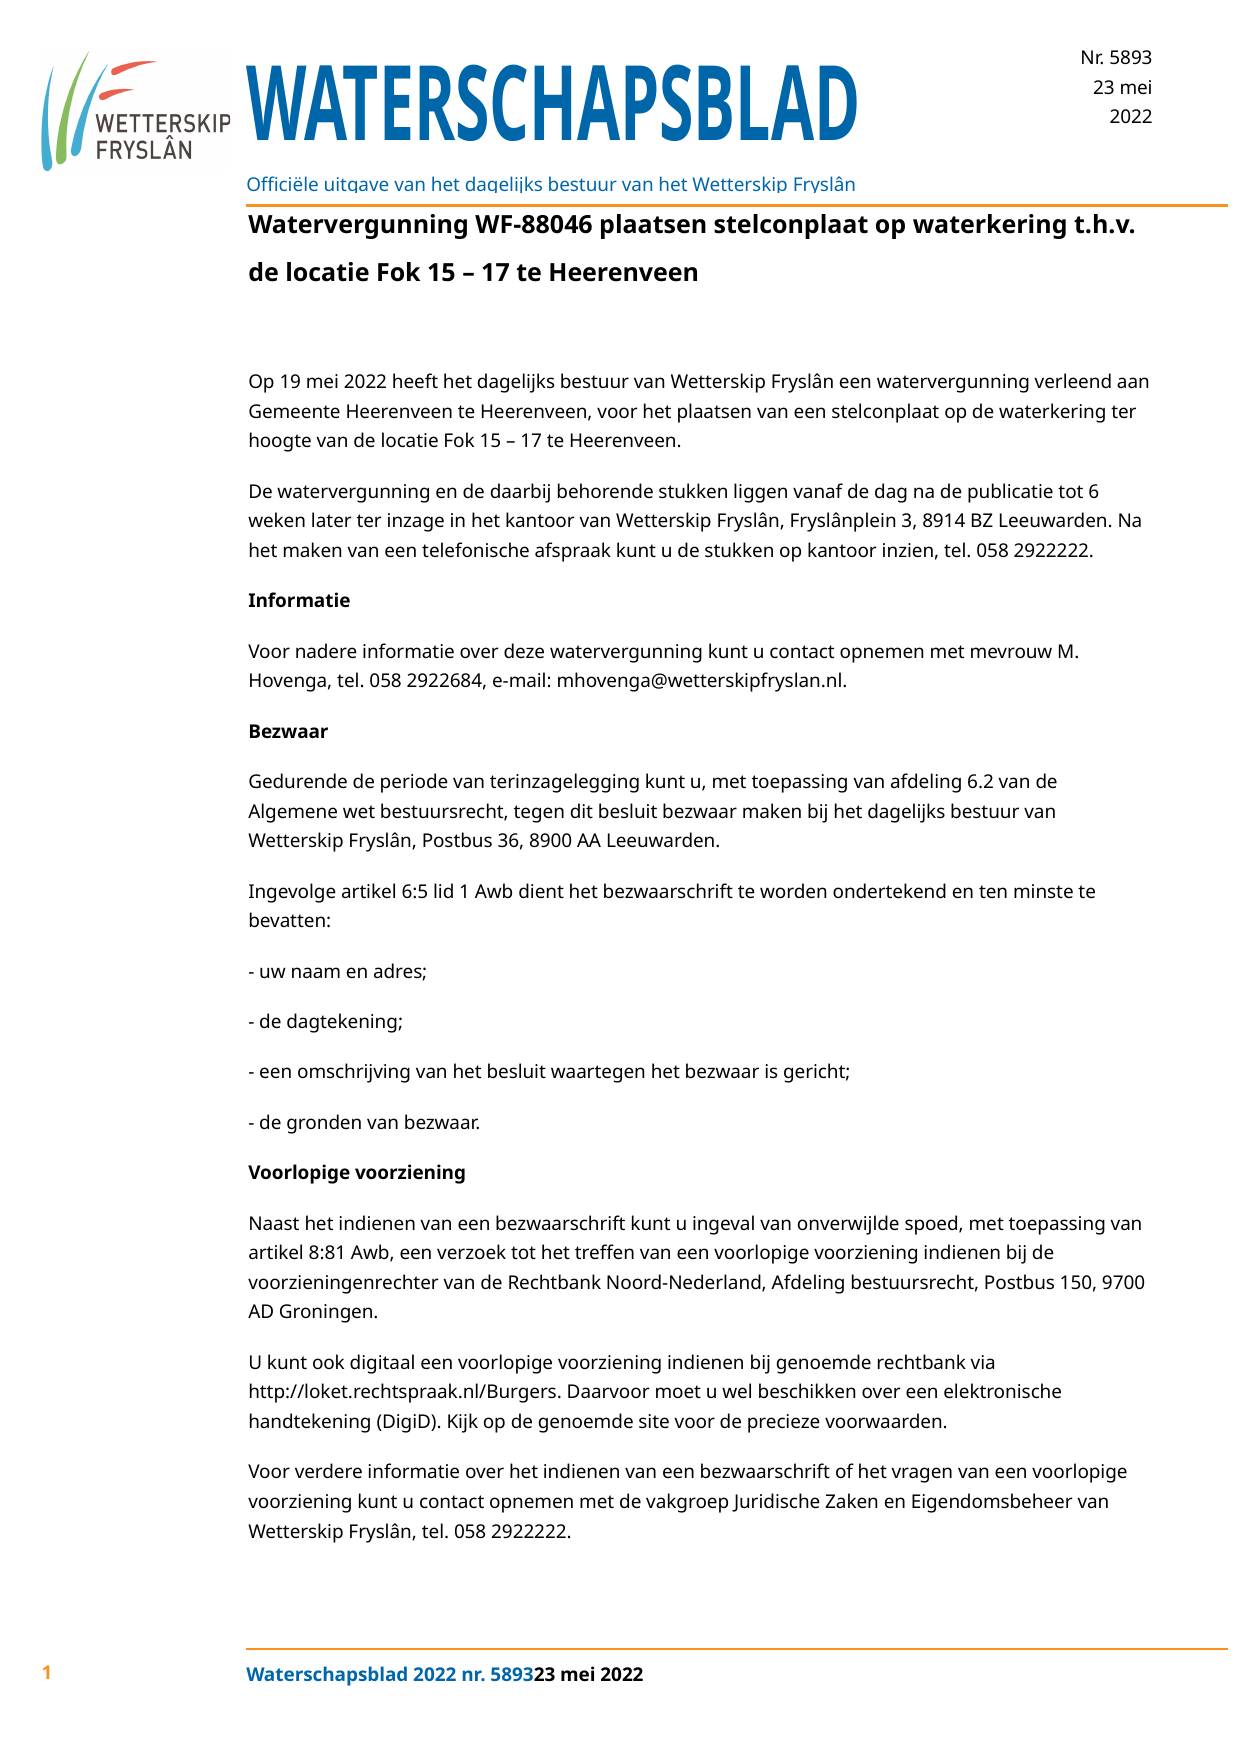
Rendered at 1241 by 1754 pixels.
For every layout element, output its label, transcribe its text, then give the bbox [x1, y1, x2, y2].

text Voor verdere informatie over het indienen van een bezwaarschrift of het vragen van een voorlopige voorziening kunt u contact opnemen met de vakgroep Juridische Zaken en Eigendomsbeheer van Wetterskip Fryslân, tel. 058 2922222. [248, 1459, 1152, 1544]
text Watervergunning WF-88046 plaatsen stelconplaat op waterkering t.h.v. de locatie Fok 15 – 17 te Heerenveen [248, 207, 1152, 288]
text De watervergunning en de daarbij behorende stukken liggen vanaf de dag na de publicatie tot 6 weken later ter inzage in het kantoor van Wetterskip Fryslân, Fryslânplein 3, 8914 BZ Leeuwarden. Na het maken van een telefonische afspraak kunt u de stukken op kantoor inzien, tel. 058 2922222. [248, 478, 1152, 563]
text - de gronden van bezwaar. [248, 1109, 1152, 1135]
text Voorlopige voorziening [248, 1159, 1152, 1185]
text - een omschrijving van het besluit waartegen het bezwaar is gericht; [248, 1059, 1152, 1084]
text - uw naam en adres; [248, 958, 1152, 984]
text Bezwaar [248, 718, 1152, 744]
text Voor nadere informatie over deze watervergunning kunt u contact opnemen met mevrouw M. Hovenga, tel. 058 2922684, e-mail: mhovenga@wetterskipfryslan.nl. [248, 638, 1152, 693]
text Op 19 mei 2022 heeft het dagelijks bestuur van Wetterskip Fryslân een watervergunning verleend aan Gemeente Heerenveen te Heerenveen, voor het plaatsen van een stelconplaat op de waterkering ter hoogte van de locatie Fok 15 – 17 te Heerenveen. [248, 368, 1152, 453]
picture [41, 47, 231, 172]
text Gedurende de periode van terinzagelegging kunt u, met toepassing van afdeling 6.2 van de Algemene wet bestuursrecht, tegen dit besluit bezwaar maken bij het dagelijks bestuur van Wetterskip Fryslân, Postbus 36, 8900 AA Leeuwarden. [248, 768, 1152, 853]
text U kunt ook digitaal een voorlopige voorziening indienen bij genoemde rechtbank via http://loket.rechtspraak.nl/Burgers. Daarvoor moet u wel beschikken over een elektronische handtekening (DigiD). Kijk op de genoemde site voor de precieze voorwaarden. [248, 1349, 1152, 1434]
text Informatie [248, 587, 1152, 613]
text - de dagtekening; [248, 1008, 1152, 1034]
text Ingevolge artikel 6:5 lid 1 Awb dient het bezwaarschrift te worden ondertekend en ten minste te bevatten: [248, 878, 1152, 933]
text Naast het indienen van een bezwaarschrift kunt u ingeval van onverwijlde spoed, met toepassing van artikel 8:81 Awb, een verzoek tot het treffen van een voorlopige voorziening indienen bij de voorzieningenrechter van de Rechtbank Noord-Nederland, Afdeling bestuursrecht, Postbus 150, 9700 AD Groningen. [248, 1210, 1152, 1324]
